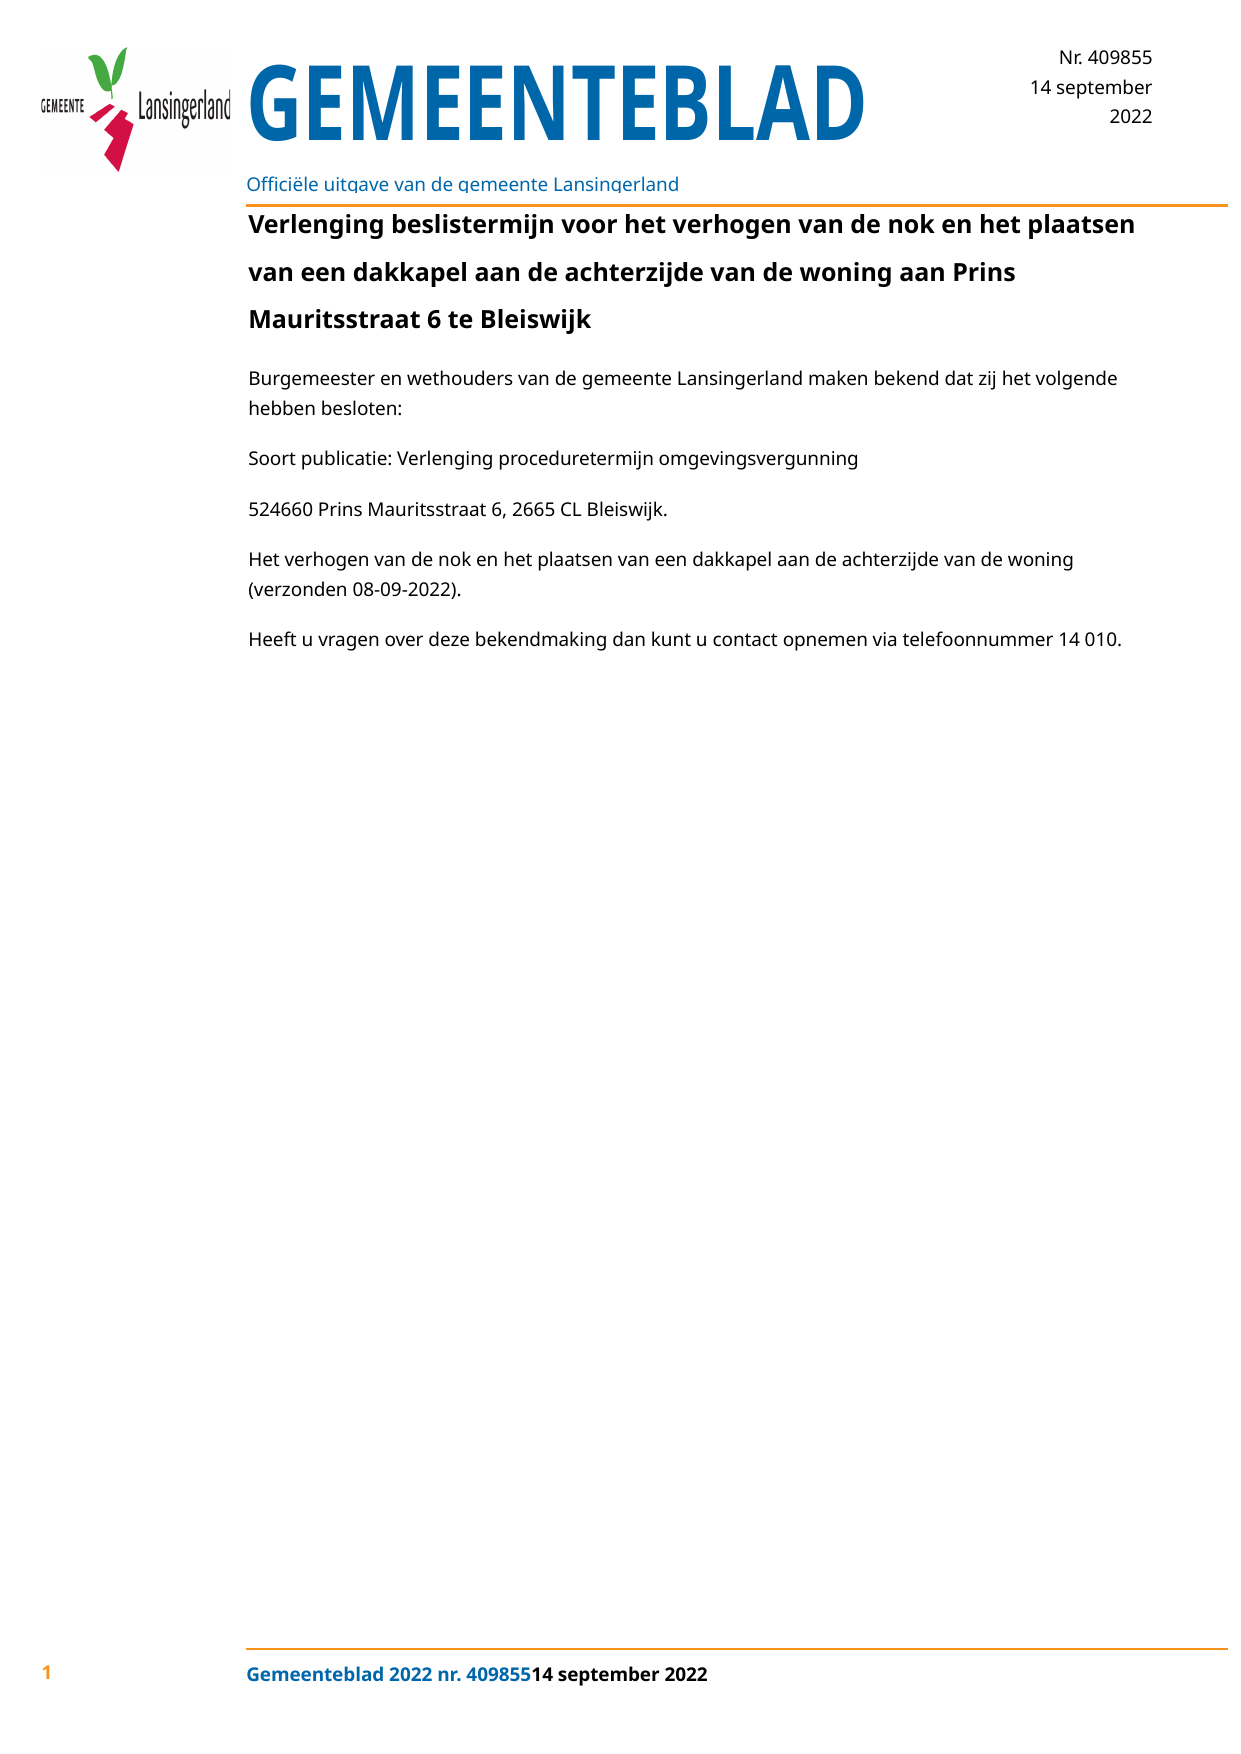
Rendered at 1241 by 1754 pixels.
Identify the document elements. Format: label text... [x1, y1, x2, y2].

text Het verhogen van de nok en het plaatsen van een dakkapel aan de achterzijde van de woning (verzonden 08-09-2022). [248, 546, 1152, 602]
picture [41, 47, 231, 172]
text Soort publicatie: Verlenging proceduretermijn omgevingsvergunning [248, 446, 1152, 471]
text Heeft u vragen over deze bekendmaking dan kunt u contact opnemen via telefoonnummer 14 010. [248, 626, 1152, 652]
text Verlenging beslistermijn voor het verhogen van de nok en het plaatsen van een dakkapel aan de achterzijde van de woning aan Prins Mauritsstraat 6 te Bleiswijk [248, 207, 1152, 336]
text Burgemeester en wethouders van de gemeente Lansingerland maken bekend dat zij het volgende hebben besloten: [248, 366, 1152, 421]
text 524660 Prins Mauritsstraat 6, 2665 CL Bleiswijk. [248, 496, 1152, 522]
